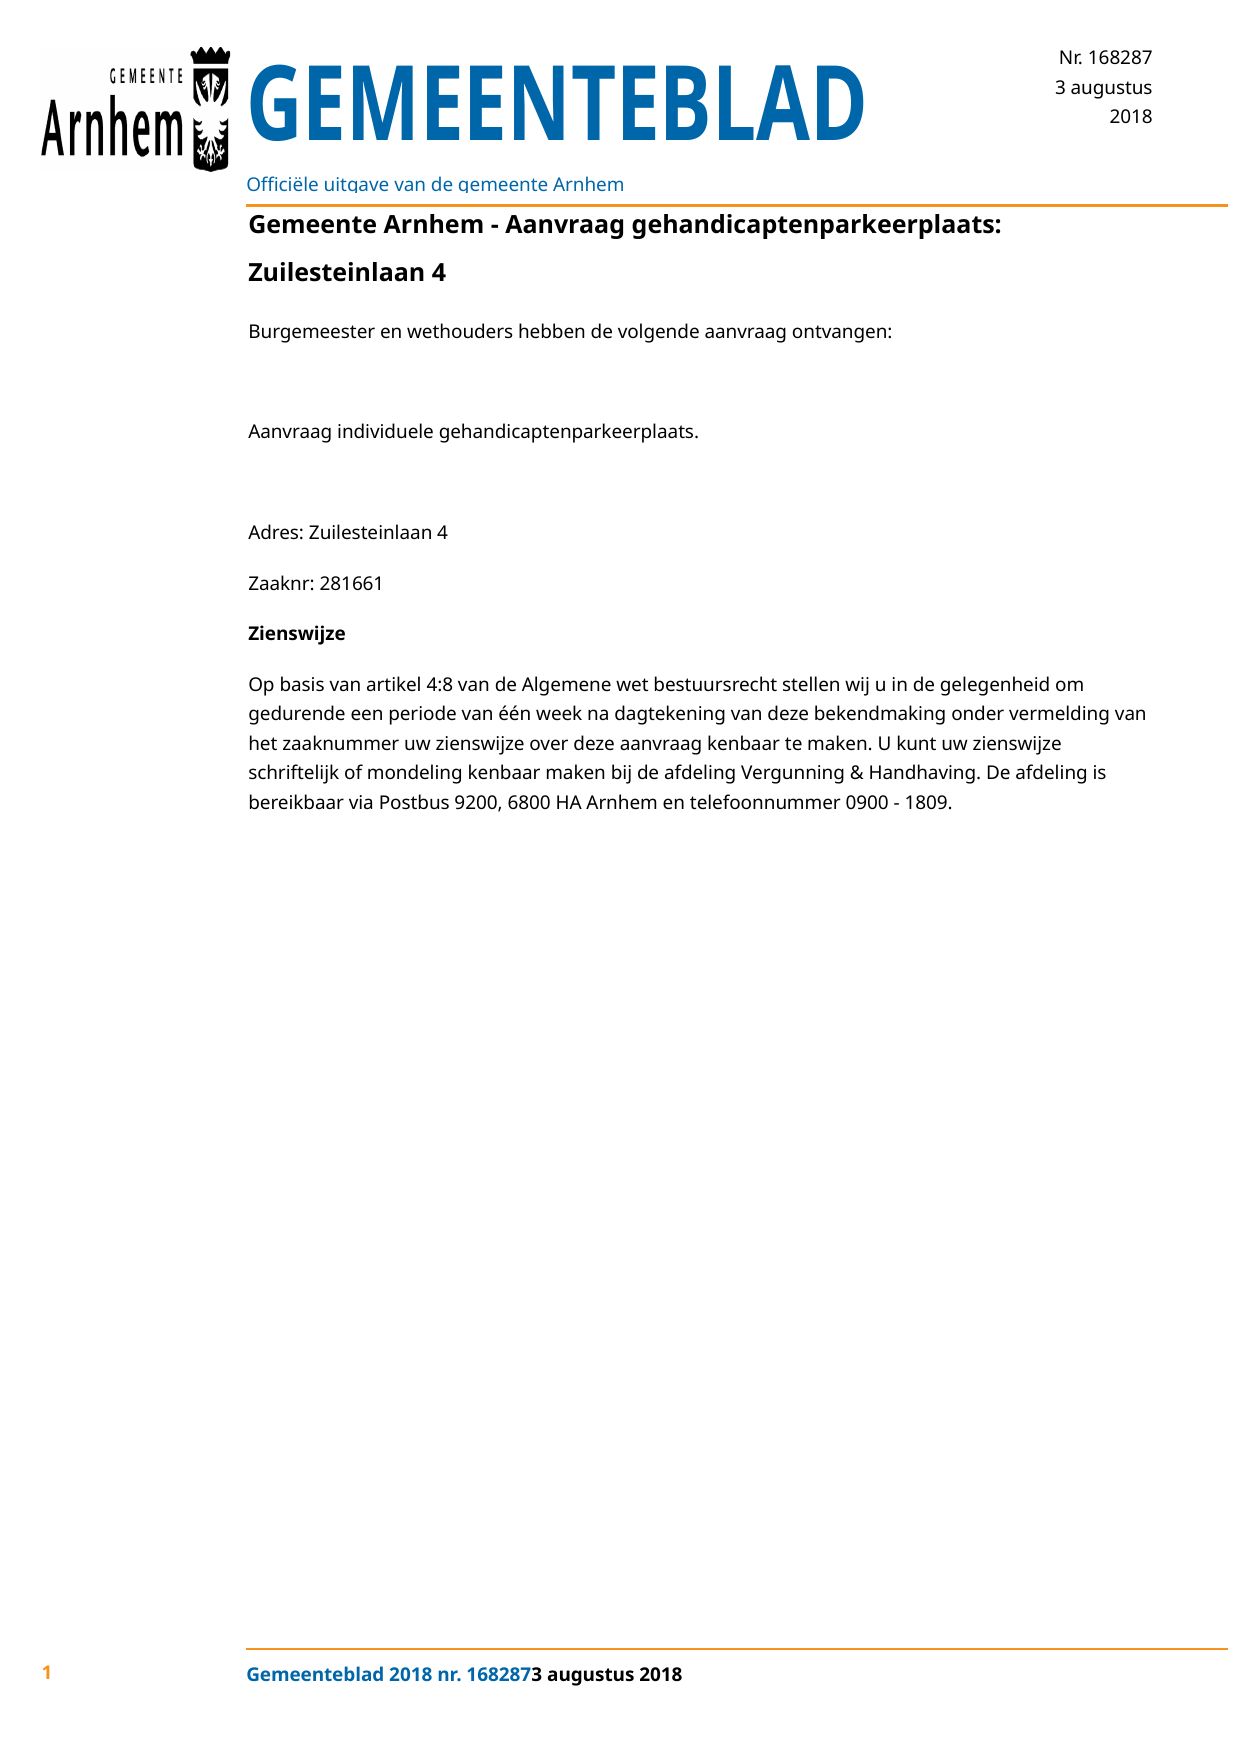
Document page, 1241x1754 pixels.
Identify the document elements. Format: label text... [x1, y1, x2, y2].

text Zienswijze [248, 620, 1152, 646]
text Burgemeester en wethouders hebben de volgende aanvraag ontvangen: [248, 318, 1152, 344]
text Zaaknr: 281661 [248, 570, 1152, 596]
text Op basis van artikel 4:8 van de Algemene wet bestuursrecht stellen wij u in de gelegenheid om gedurende een periode van één week na dagtekening van deze bekendmaking onder vermelding van het zaaknummer uw zienswijze over deze aanvraag kenbaar te maken. U kunt uw zienswijze schriftelijk of mondeling kenbaar maken bij de afdeling Vergunning & Handhaving. De afdeling is bereikbaar via Postbus 9200, 6800 HA Arnhem en telefoonnummer 0900 - 1809. [248, 671, 1152, 815]
picture [41, 47, 231, 172]
text Adres: Zuilesteinlaan 4 [248, 519, 1152, 545]
text Gemeente Arnhem - Aanvraag gehandicaptenparkeerplaats: Zuilesteinlaan 4 [248, 207, 1152, 288]
text Aanvraag individuele gehandicaptenparkeerplaats. [248, 419, 1152, 444]
